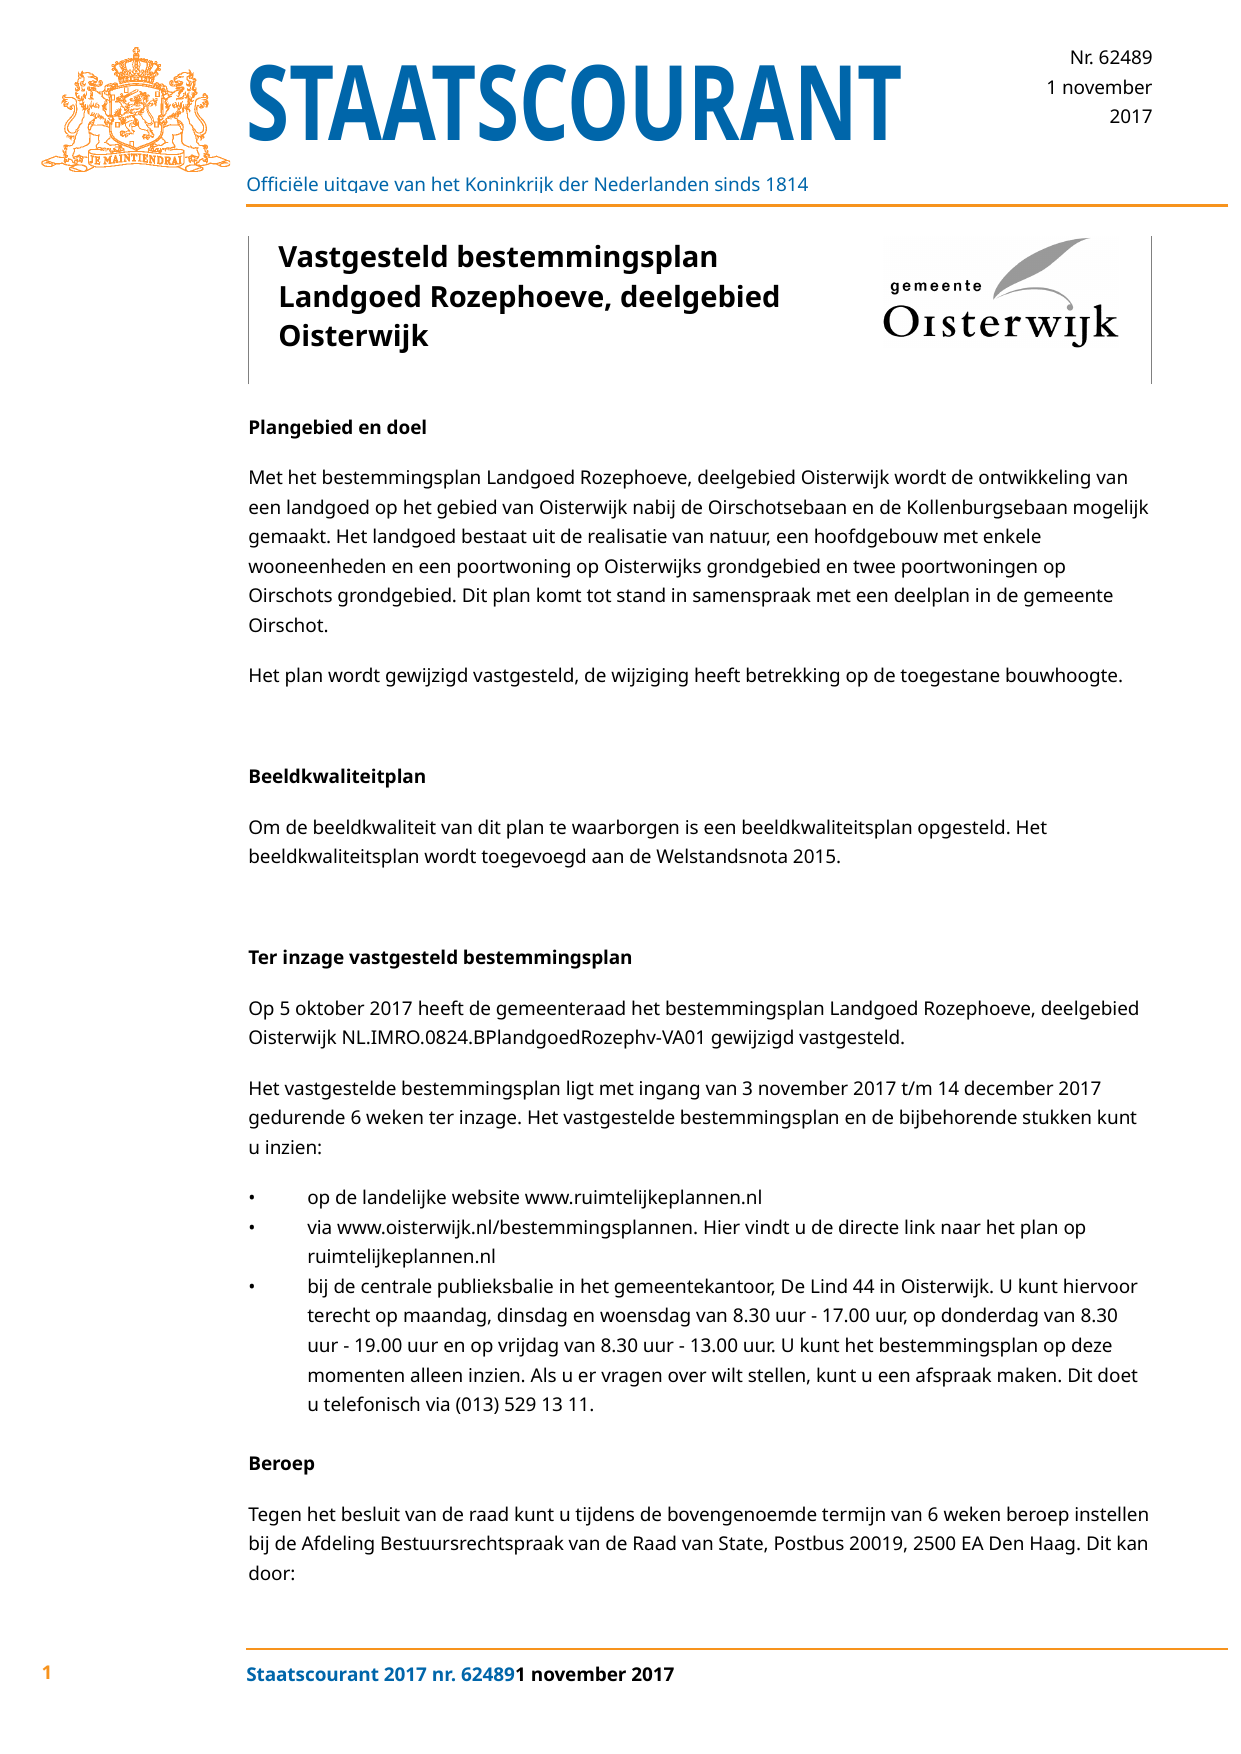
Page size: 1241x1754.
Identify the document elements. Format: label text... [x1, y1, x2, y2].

list op de landelijke website www.ruimtelijkeplannen.nl [248, 1184, 1152, 1210]
text Om de beeldkwaliteit van dit plan te waarborgen is een beeldkwaliteitsplan opgesteld. Het beeldkwaliteitsplan wordt toegevoegd aan de Welstandsnota 2015. [248, 814, 1152, 869]
text Beroep [248, 1451, 1152, 1476]
table_header [850, 236, 1151, 384]
text Ter inzage vastgesteld bestemmingsplan [248, 944, 1152, 970]
text Met het bestemmingsplan Landgoed Rozephoeve, deelgebied Oisterwijk wordt de ontwikkeling van een landgoed op het gebied van Oisterwijk nabij de Oirschotsebaan en de Kollenburgsebaan mogelijk gemaakt. Het landgoed bestaat uit de realisatie van natuur, een hoofdgebouw met enkele wooneenheden en een poortwoning op Oisterwijks grondgebied en twee poortwoningen op Oirschots grondgebied. Dit plan komt tot stand in samenspraak met een deelplan in de gemeente Oirschot. [248, 464, 1152, 638]
text Plangebied en doel [248, 414, 1152, 440]
text Beeldkwaliteitplan [248, 763, 1152, 789]
list via www.oisterwijk.nl/bestemmingsplannen. Hier vindt u de directe link naar het plan op ruimtelijkeplannen.nl [248, 1214, 1152, 1269]
text Tegen het besluit van de raad kunt u tijdens de bovengenoemde termijn van 6 weken beroep instellen bij de Afdeling Bestuursrechtspraak van de Raad van State, Postbus 20019, 2500 EA Den Haag. Dit kan door: [248, 1501, 1152, 1586]
text Het plan wordt gewijzigd vastgesteld, de wijziging heeft betrekking op de toegestane bouwhoogte. [248, 663, 1152, 688]
list bij de centrale publieksbalie in het gemeentekantoor, De Lind 44 in Oisterwijk. U kunt hiervoor terecht op maandag, dinsdag en woensdag van 8.30 uur - 17.00 uur, op donderdag van 8.30 uur - 19.00 uur en op vrijdag van 8.30 uur - 13.00 uur. U kunt het bestemmingsplan op deze momenten alleen inzien. Als u er vragen over wilt stellen, kunt u een afspraak maken. Dit doet u telefonisch via (013) 529 13 11. [248, 1273, 1152, 1417]
text Op 5 oktober 2017 heeft de gemeenteraad het bestemmingsplan Landgoed Rozephoeve, deelgebied Oisterwijk NL.IMRO.0824.BPlandgoedRozephv-VA01 gewijzigd vastgesteld. [248, 995, 1152, 1050]
picture [882, 236, 1119, 348]
text Het vastgestelde bestemmingsplan ligt met ingang van 3 november 2017 t/m 14 december 2017 gedurende 6 weken ter inzage. Het vastgestelde bestemmingsplan en de bijbehorende stukken kunt u inzien: [248, 1075, 1152, 1160]
picture [41, 47, 231, 172]
table_header Vastgesteld bestemmingsplan Landgoed Rozephoeve, deelgebied Oisterwijk [249, 236, 850, 384]
